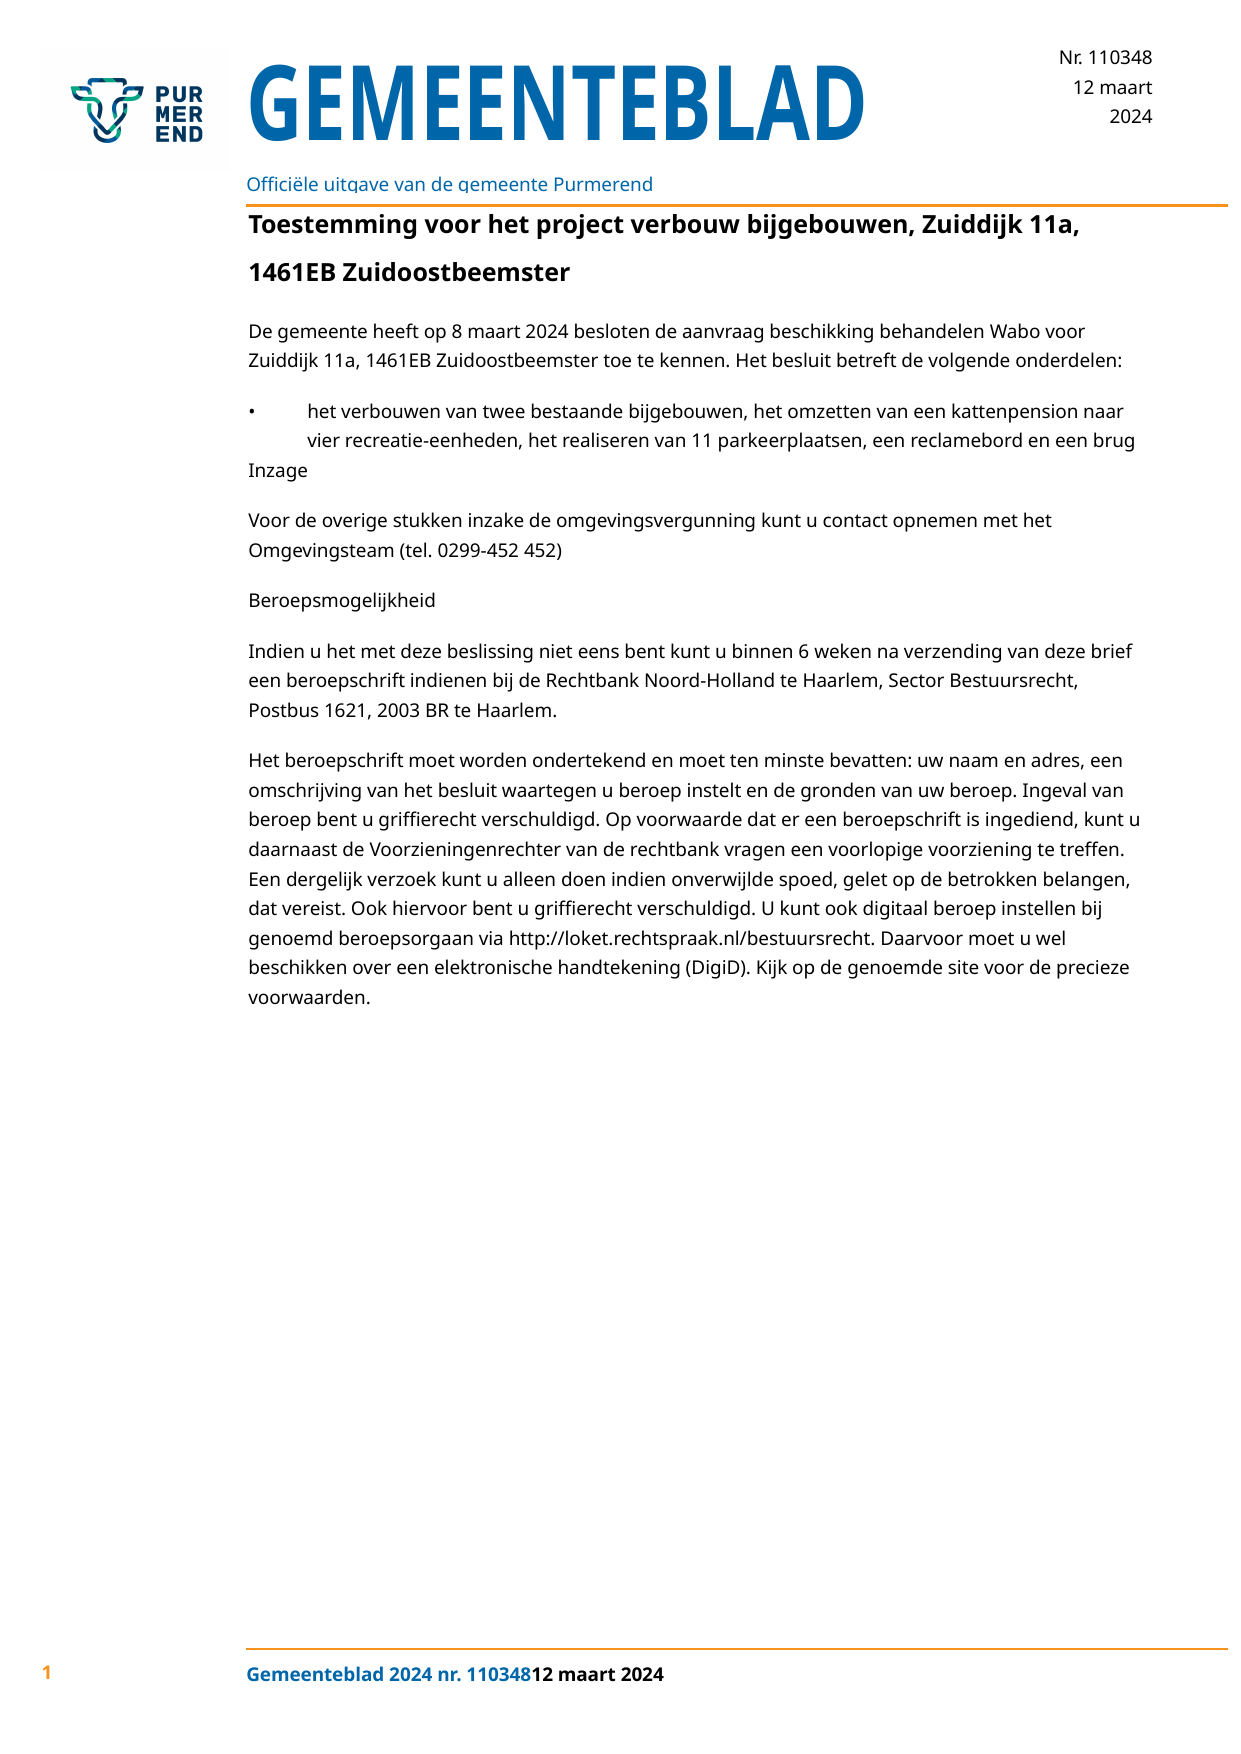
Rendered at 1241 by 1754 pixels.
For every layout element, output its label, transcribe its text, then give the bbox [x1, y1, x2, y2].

picture [41, 47, 231, 172]
list het verbouwen van twee bestaande bijgebouwen, het omzetten van een kattenpension naar vier recreatie-eenheden, het realiseren van 11 parkeerplaatsen, een reclamebord en een brug [248, 398, 1152, 453]
text Indien u het met deze beslissing niet eens bent kunt u binnen 6 weken na verzending van deze brief een beroepschrift indienen bij de Rechtbank Noord-Holland te Haarlem, Sector Bestuursrecht, Postbus 1621, 2003 BR te Haarlem. [248, 638, 1152, 723]
text Inzage [248, 457, 1152, 483]
text Beroepsmogelijkheid [248, 587, 1152, 613]
text De gemeente heeft op 8 maart 2024 besloten de aanvraag beschikking behandelen Wabo voor Zuiddijk 11a, 1461EB Zuidoostbeemster toe te kennen. Het besluit betreft de volgende onderdelen: [248, 318, 1152, 373]
text Voor de overige stukken inzake de omgevingsvergunning kunt u contact opnemen met het Omgevingsteam (tel. 0299-452 452) [248, 507, 1152, 563]
text Het beroepschrift moet worden ondertekend en moet ten minste bevatten: uw naam en adres, een omschrijving van het besluit waartegen u beroep instelt en de gronden van uw beroep. Ingeval van beroep bent u griffierecht verschuldigd. Op voorwaarde dat er een beroepschrift is ingediend, kunt u daarnaast de Voorzieningenrechter van de rechtbank vragen een voorlopige voorziening te treffen. Een dergelijk verzoek kunt u alleen doen indien onverwijlde spoed, gelet op de betrokken belangen, dat vereist. Ook hiervoor bent u griffierecht verschuldigd. U kunt ook digitaal beroep instellen bij genoemd beroepsorgaan via http://loket.rechtspraak.nl/bestuursrecht. Daarvoor moet u wel beschikken over een elektronische handtekening (DigiD). Kijk op de genoemde site voor de precieze voorwaarden. [248, 747, 1152, 1010]
text Toestemming voor het project verbouw bijgebouwen, Zuiddijk 11a, 1461EB Zuidoostbeemster [248, 207, 1152, 288]
